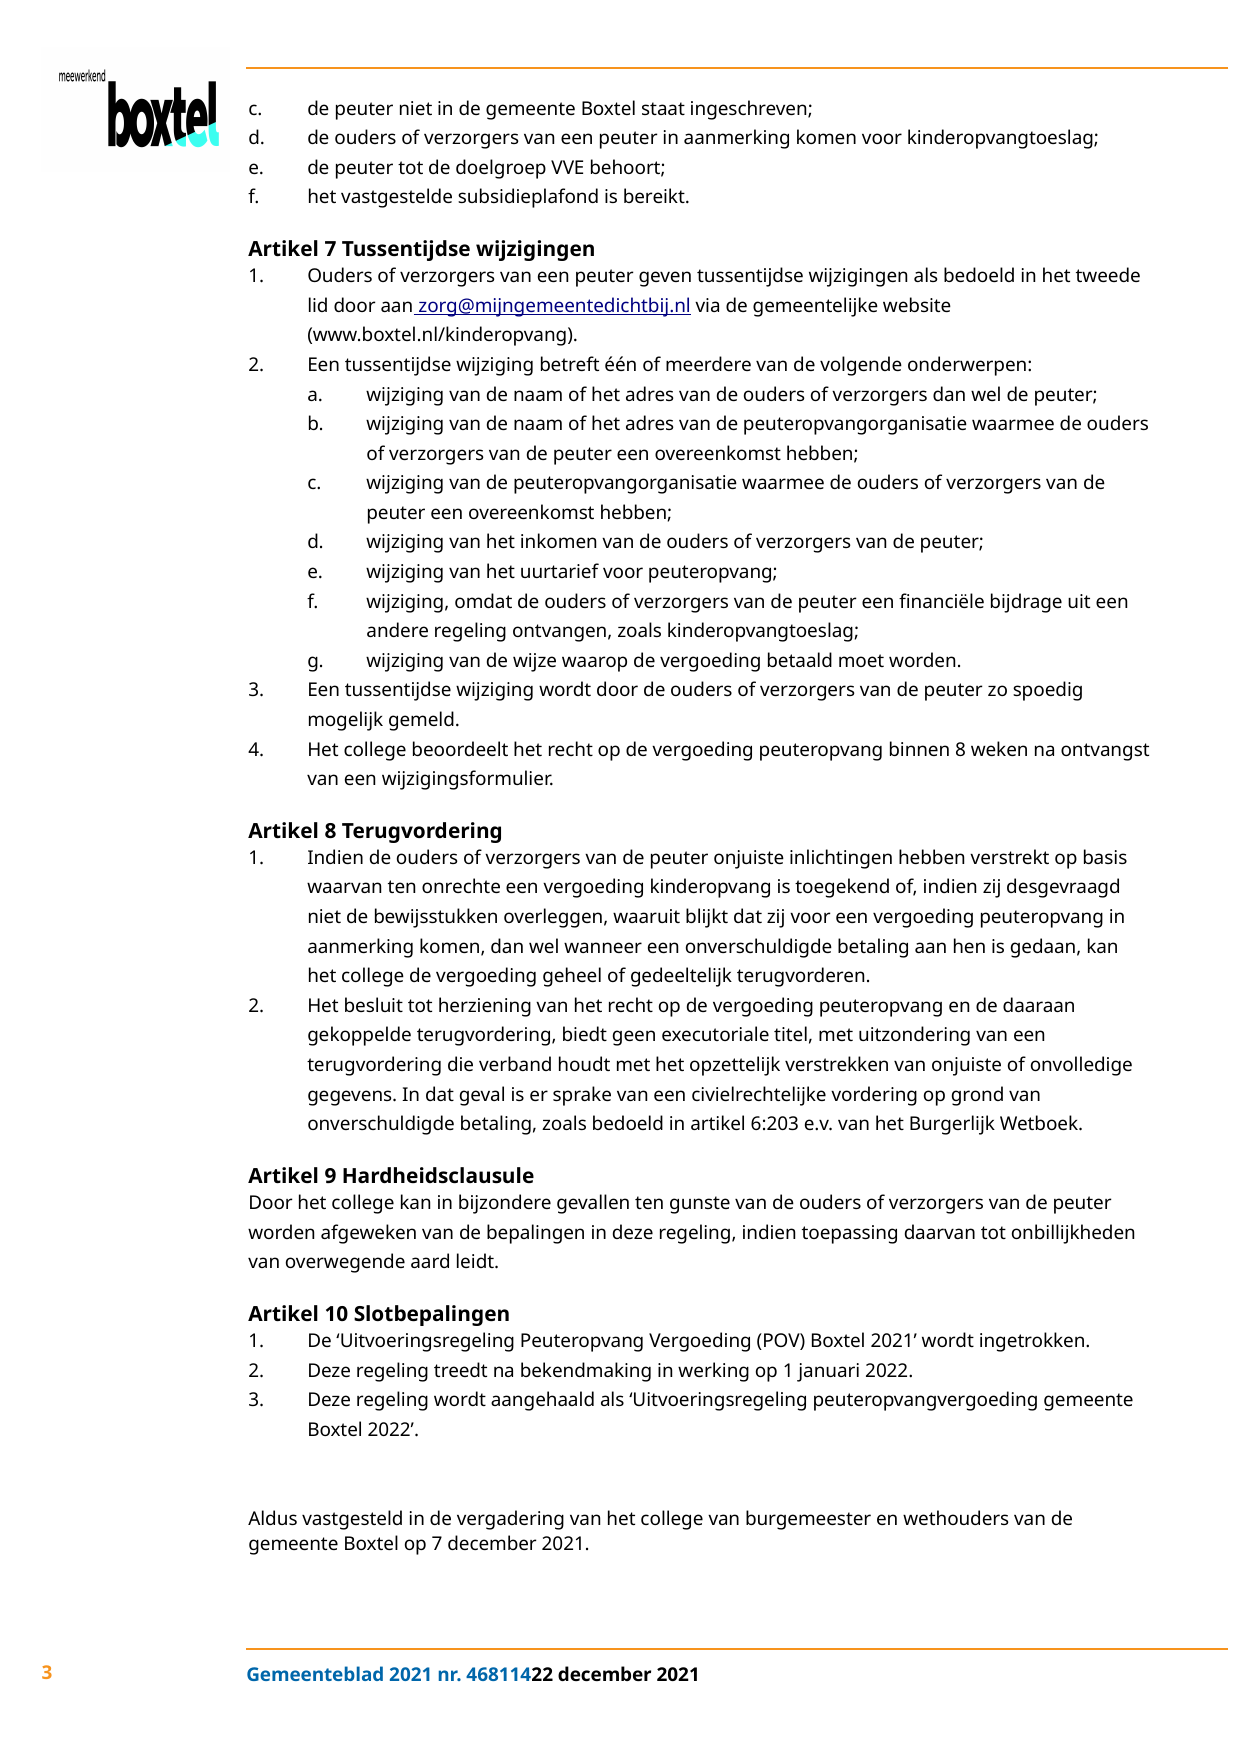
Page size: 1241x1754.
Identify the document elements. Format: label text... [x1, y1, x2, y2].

text Artikel 10 Slotbepalingen [248, 1299, 1152, 1327]
list Een tussentijdse wijziging wordt door de ouders of verzorgers van de peuter zo spoedig mogelijk gemeld. [248, 677, 1152, 732]
list wijziging van het inkomen van de ouders of verzorgers van de peuter; [307, 529, 1152, 554]
list Het college beoordeelt het recht op de vergoeding peuteropvang binnen 8 weken na ontvangst van een wijzigingsformulier. [248, 736, 1152, 791]
list wijziging van de naam of het adres van de peuteropvangorganisatie waarmee de ouders of verzorgers van de peuter een overeenkomst hebben; [307, 410, 1152, 466]
picture [41, 47, 231, 172]
list wijziging van het uurtarief voor peuteropvang; [307, 558, 1152, 584]
list de peuter tot de doelgroep VVE behoort; [248, 154, 1152, 180]
list wijziging van de wijze waarop de vergoeding betaald moet worden. [307, 647, 1152, 673]
text Aldus vastgesteld in de vergadering van het college van burgemeester en wethouders van de gemeente Boxtel op 7 december 2021. [248, 1505, 1152, 1556]
list Deze regeling treedt na bekendmaking in werking op 1 januari 2022. [248, 1357, 1152, 1383]
text Door het college kan in bijzondere gevallen ten gunste van de ouders of verzorgers van de peuter worden afgeweken van de bepalingen in deze regeling, indien toepassing daarvan tot onbillijkheden van overwegende aard leidt. [248, 1189, 1152, 1274]
list wijziging van de naam of het adres van de ouders of verzorgers dan wel de peuter; [307, 381, 1152, 406]
list Een tussentijdse wijziging betreft één of meerdere van de volgende onderwerpen: [248, 351, 1152, 377]
text Artikel 7 Tussentijdse wijzigingen [248, 234, 1152, 262]
list Het besluit tot herziening van het recht op de vergoeding peuteropvang en de daaraan gekoppelde terugvordering, biedt geen executoriale titel, met uitzondering van een terugvordering die verband houdt met het opzettelijk verstrekken van onjuiste of onvolledige gegevens. In dat geval is er sprake van een civielrechtelijke vordering op grond van onverschuldigde betaling, zoals bedoeld in artikel 6:203 e.v. van het Burgerlijk Wetboek. [248, 992, 1152, 1136]
list wijziging van de peuteropvangorganisatie waarmee de ouders of verzorgers van de peuter een overeenkomst hebben; [307, 469, 1152, 525]
list Ouders of verzorgers van een peuter geven tussentijdse wijzigingen als bedoeld in het tweede lid door aan zorg@mijngemeentedichtbij.nl via de gemeentelijke website (www.boxtel.nl/kinderopvang). [248, 262, 1152, 347]
text Artikel 8 Terugvordering [248, 816, 1152, 844]
list wijziging, omdat de ouders of verzorgers van de peuter een financiële bijdrage uit een andere regeling ontvangen, zoals kinderopvangtoeslag; [307, 588, 1152, 643]
list het vastgestelde subsidieplafond is bereikt. [248, 183, 1152, 209]
text Artikel 9 Hardheidsclausule [248, 1161, 1152, 1189]
list de ouders of verzorgers van een peuter in aanmerking komen voor kinderopvangtoeslag; [248, 124, 1152, 150]
list Deze regeling wordt aangehaald als ‘Uitvoeringsregeling peuteropvangvergoeding gemeente Boxtel 2022’. [248, 1386, 1152, 1442]
list Indien de ouders of verzorgers van de peuter onjuiste inlichtingen hebben verstrekt op basis waarvan ten onrechte een vergoeding kinderopvang is toegekend of, indien zij desgevraagd niet de bewijsstukken overleggen, waaruit blijkt dat zij voor een vergoeding peuteropvang in aanmerking komen, dan wel wanneer een onverschuldigde betaling aan hen is gedaan, kan het college de vergoeding geheel of gedeeltelijk terugvorderen. [248, 844, 1152, 988]
list De ‘Uitvoeringsregeling Peuteropvang Vergoeding (POV) Boxtel 2021’ wordt ingetrokken. [248, 1327, 1152, 1353]
list de peuter niet in de gemeente Boxtel staat ingeschreven; [248, 95, 1152, 121]
